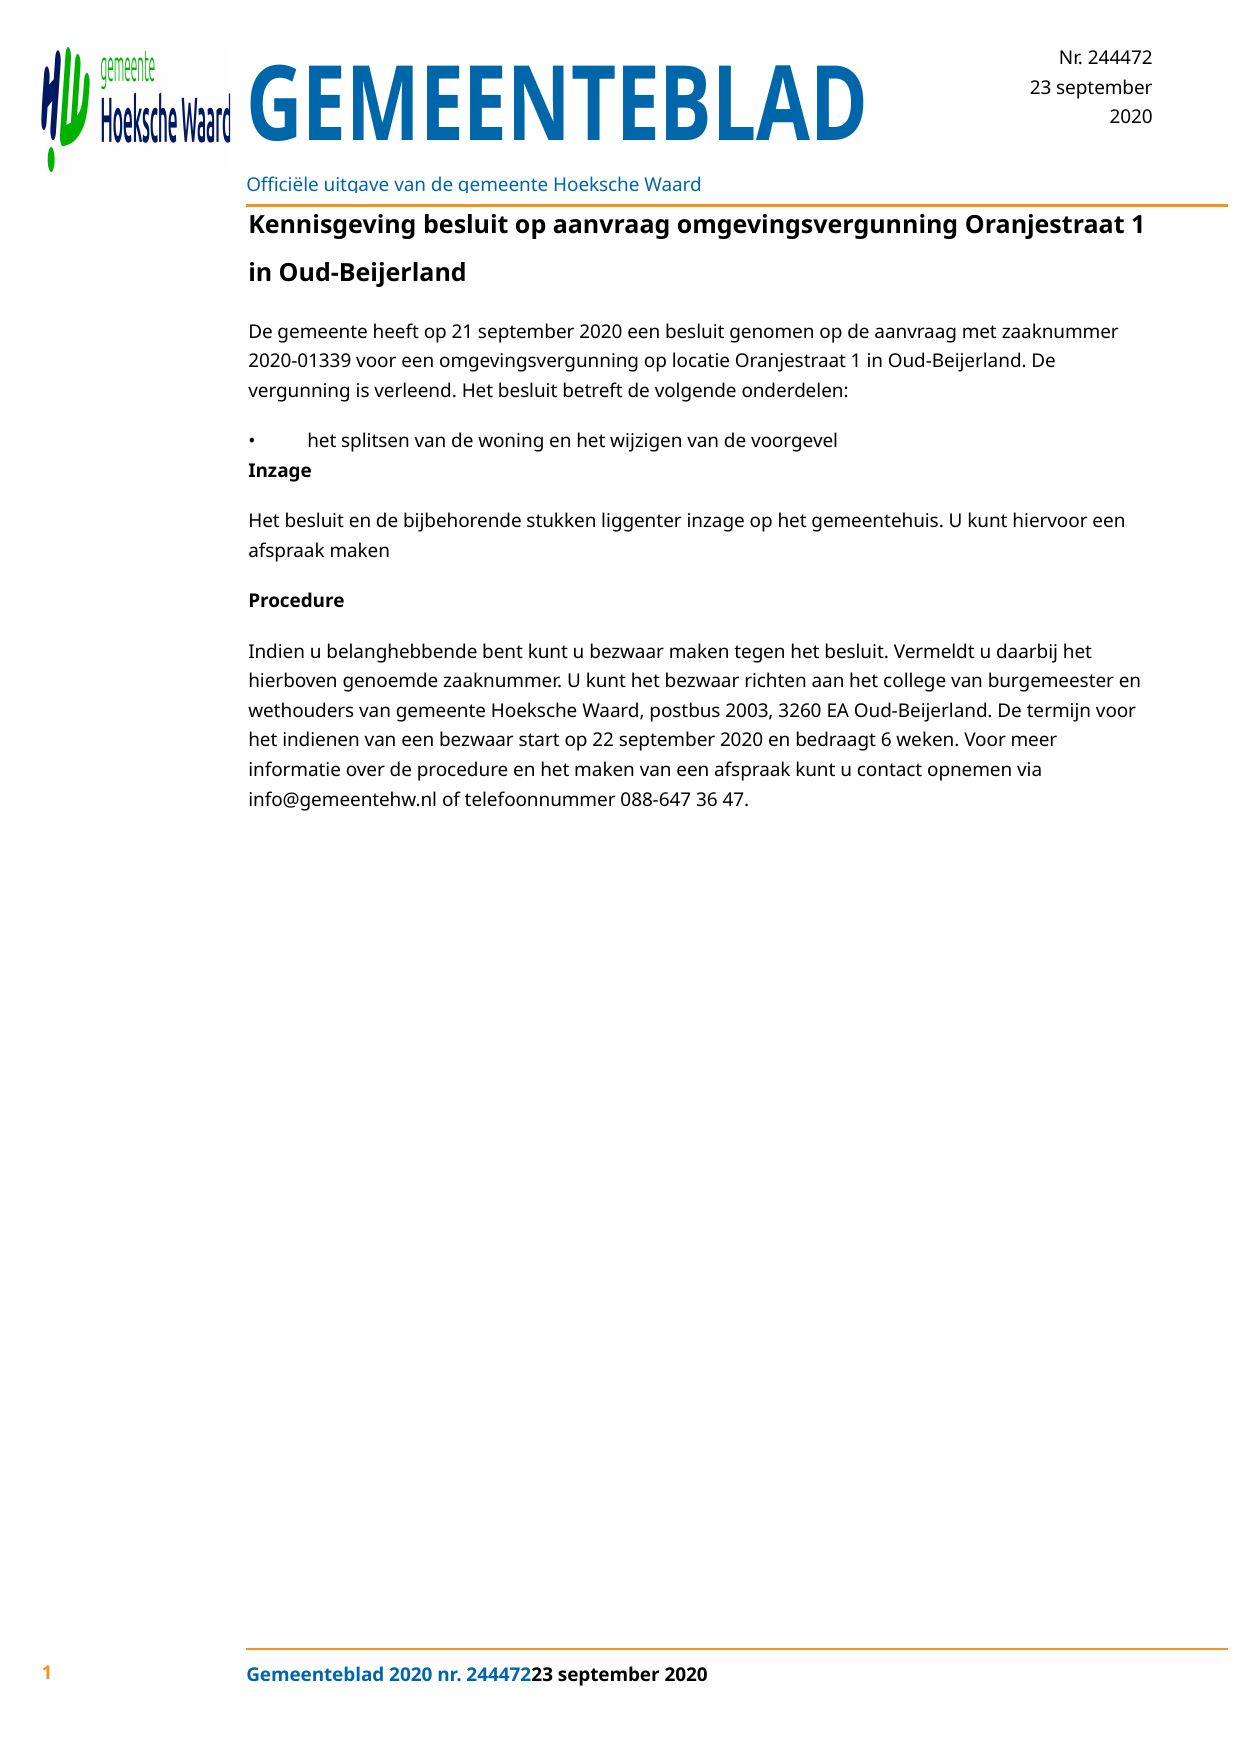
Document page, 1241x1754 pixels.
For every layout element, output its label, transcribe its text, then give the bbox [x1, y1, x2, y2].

text Indien u belanghebbende bent kunt u bezwaar maken tegen het besluit. Vermeldt u daarbij het hierboven genoemde zaaknummer. U kunt het bezwaar richten aan het college van burgemeester en wethouders van gemeente Hoeksche Waard, postbus 2003, 3260 EA Oud-Beijerland. De termijn voor het indienen van een bezwaar start op 22 september 2020 en bedraagt 6 weken. Voor meer informatie over de procedure en het maken van een afspraak kunt u contact opnemen via info@gemeentehw.nl of telefoonnummer 088-647 36 47. [248, 638, 1152, 812]
text Inzage [248, 457, 1152, 483]
text Kennisgeving besluit op aanvraag omgevingsvergunning Oranjestraat 1 in Oud-Beijerland [248, 207, 1152, 288]
text Het besluit en de bijbehorende stukken liggenter inzage op het gemeentehuis. U kunt hiervoor een afspraak maken [248, 507, 1152, 563]
list het splitsen van de woning en het wijzigen van de voorgevel [248, 427, 1152, 453]
text Procedure [248, 587, 1152, 613]
picture [41, 47, 231, 172]
text De gemeente heeft op 21 september 2020 een besluit genomen op de aanvraag met zaaknummer 2020-01339 voor een omgevingsvergunning op locatie Oranjestraat 1 in Oud-Beijerland. De vergunning is verleend. Het besluit betreft de volgende onderdelen: [248, 318, 1152, 403]
